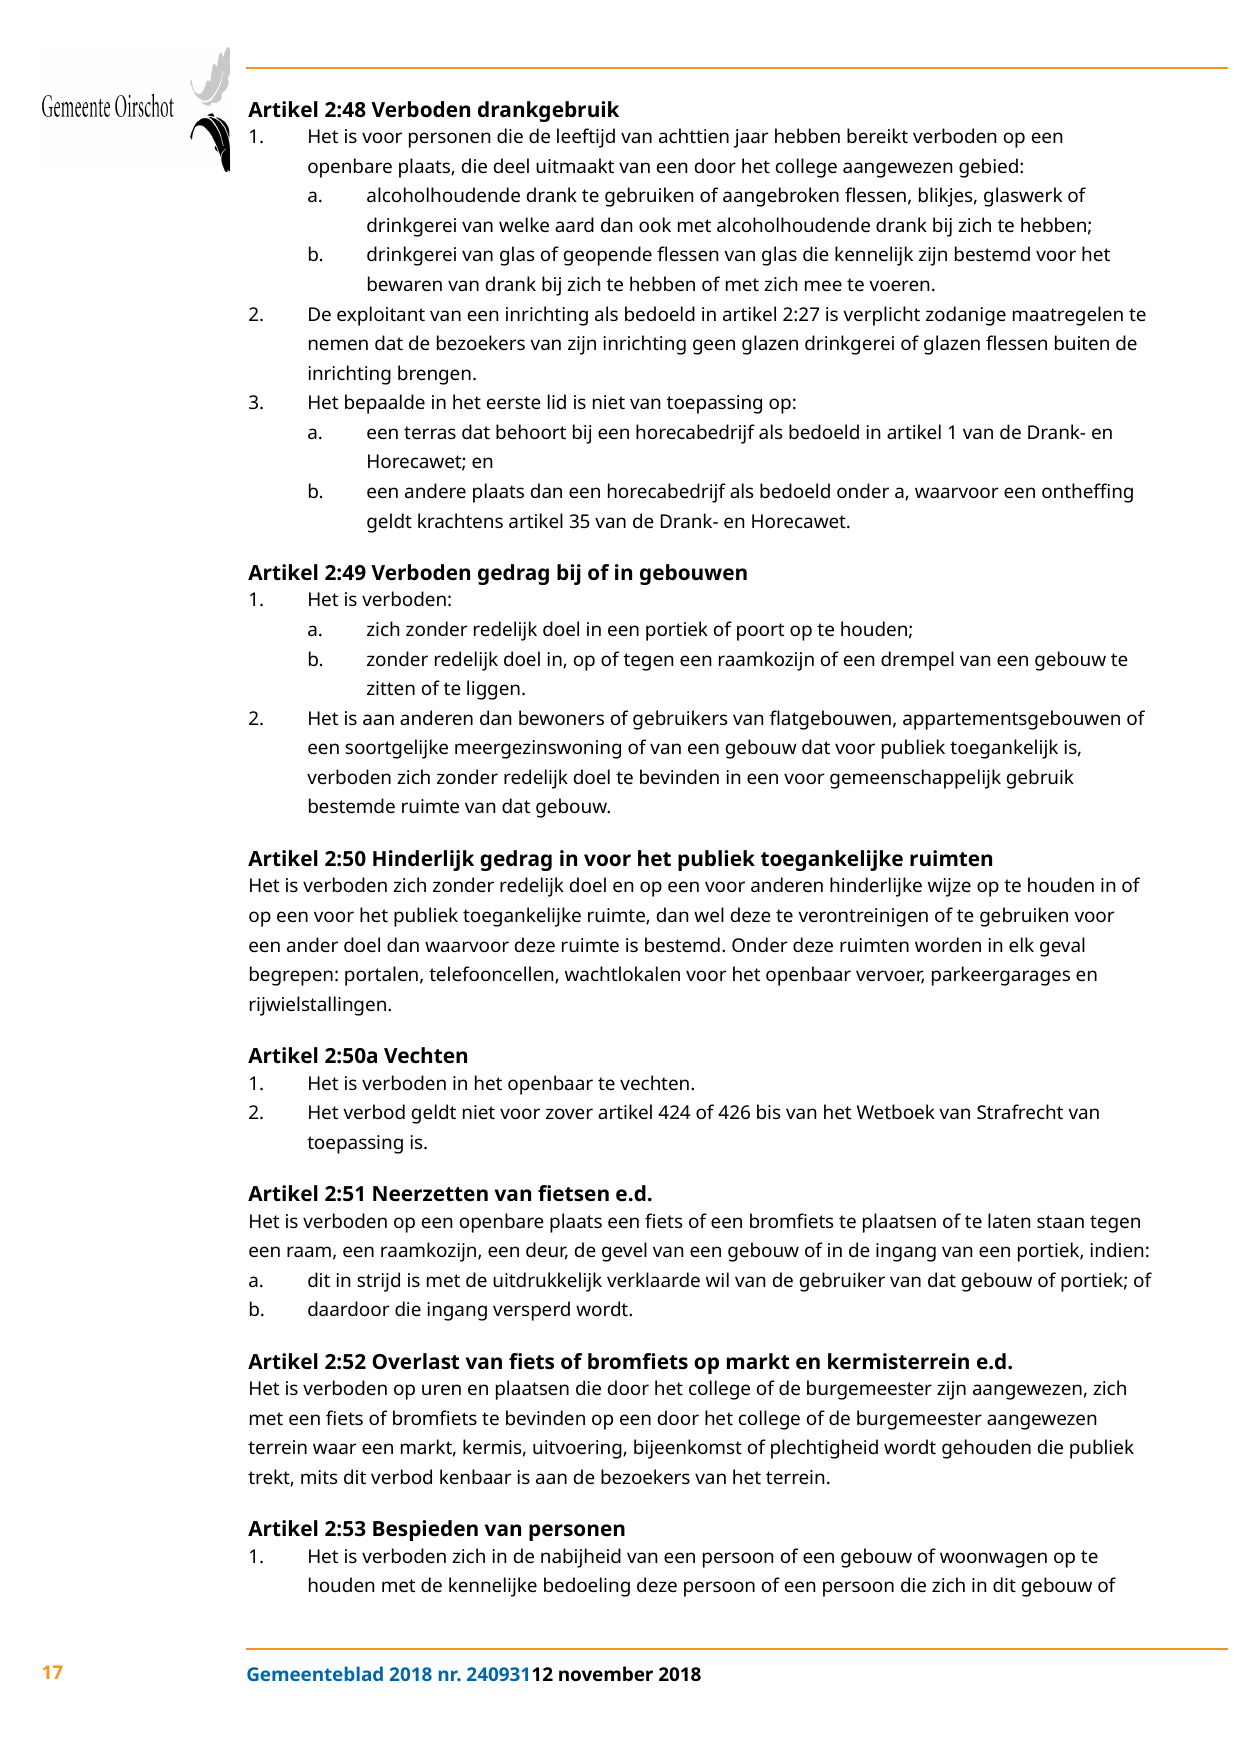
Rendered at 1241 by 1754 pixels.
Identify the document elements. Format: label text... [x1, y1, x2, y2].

list Het is verboden zich in de nabijheid van een persoon of een gebouw of woonwagen op te houden met de kennelijke bedoeling deze persoon of een persoon die zich in dit gebouw of [248, 1543, 1152, 1598]
text Het is verboden op een openbare plaats een fiets of een bromfiets te plaatsen of te laten staan tegen een raam, een raamkozijn, een deur, de gevel van een gebouw of in de ingang van een portiek, indien: [248, 1208, 1152, 1263]
list Het is verboden: [248, 587, 1152, 612]
list zonder redelijk doel in, op of tegen een raamkozijn of een drempel van een gebouw te zitten of te liggen. [307, 646, 1152, 701]
list dit in strijd is met de uitdrukkelijk verklaarde wil van de gebruiker van dat gebouw of portiek; of [248, 1267, 1152, 1293]
text Artikel 2:48 Verboden drankgebruik [248, 95, 1152, 123]
list daardoor die ingang versperd wordt. [248, 1297, 1152, 1322]
picture [41, 47, 231, 172]
list Het is aan anderen dan bewoners of gebruikers van flatgebouwen, appartementsgebouwen of een soortgelijke meergezinswoning of van een gebouw dat voor publiek toegankelijk is, verboden zich zonder redelijk doel te bevinden in een voor gemeenschappelijk gebruik bestemde ruimte van dat gebouw. [248, 705, 1152, 819]
text Artikel 2:52 Overlast van fiets of bromfiets op markt en kermisterrein e.d. [248, 1347, 1152, 1375]
list een andere plaats dan een horecabedrijf als bedoeld onder a, waarvoor een ontheffing geldt krachtens artikel 35 van de Drank- en Horecawet. [307, 478, 1152, 533]
list alcoholhoudende drank te gebruiken of aangebroken flessen, blikjes, glaswerk of drinkgerei van welke aard dan ook met alcoholhoudende drank bij zich te hebben; [307, 182, 1152, 238]
list De exploitant van een inrichting als bedoeld in artikel 2:27 is verplicht zodanige maatregelen te nemen dat de bezoekers van zijn inrichting geen glazen drinkgerei of glazen flessen buiten de inrichting brengen. [248, 301, 1152, 386]
text Artikel 2:53 Bespieden van personen [248, 1514, 1152, 1543]
text Het is verboden zich zonder redelijk doel en op een voor anderen hinderlijke wijze op te houden in of op een voor het publiek toegankelijke ruimte, dan wel deze te verontreinigen of te gebruiken voor een ander doel dan waarvoor deze ruimte is bestemd. Onder deze ruimten worden in elk geval begrepen: portalen, telefooncellen, wachtlokalen voor het openbaar vervoer, parkeergarages en rijwielstallingen. [248, 873, 1152, 1017]
list Het is voor personen die de leeftijd van achttien jaar hebben bereikt verboden op een openbare plaats, die deel uitmaakt van een door het college aangewezen gebied: [248, 123, 1152, 178]
list een terras dat behoort bij een horecabedrijf als bedoeld in artikel 1 van de Drank- en Horecawet; en [307, 419, 1152, 474]
list Het verbod geldt niet voor zover artikel 424 of 426 bis van het Wetboek van Strafrecht van toepassing is. [248, 1099, 1152, 1155]
text Artikel 2:51 Neerzetten van fietsen e.d. [248, 1179, 1152, 1208]
text Artikel 2:50a Vechten [248, 1041, 1152, 1070]
list Het bepaalde in het eerste lid is niet van toepassing op: [248, 389, 1152, 415]
list zich zonder redelijk doel in een portiek of poort op te houden; [307, 616, 1152, 642]
text Het is verboden op uren en plaatsen die door het college of de burgemeester zijn aangewezen, zich met een fiets of bromfiets te bevinden op een door het college of de burgemeester aangewezen terrein waar een markt, kermis, uitvoering, bijeenkomst of plechtigheid wordt gehouden die publiek trekt, mits dit verbod kenbaar is aan de bezoekers van het terrein. [248, 1375, 1152, 1490]
text Artikel 2:50 Hinderlijk gedrag in voor het publiek toegankelijke ruimten [248, 844, 1152, 873]
list Het is verboden in het openbaar te vechten. [248, 1070, 1152, 1096]
list drinkgerei van glas of geopende flessen van glas die kennelijk zijn bestemd voor het bewaren van drank bij zich te hebben of met zich mee te voeren. [307, 242, 1152, 297]
text Artikel 2:49 Verboden gedrag bij of in gebouwen [248, 558, 1152, 587]
